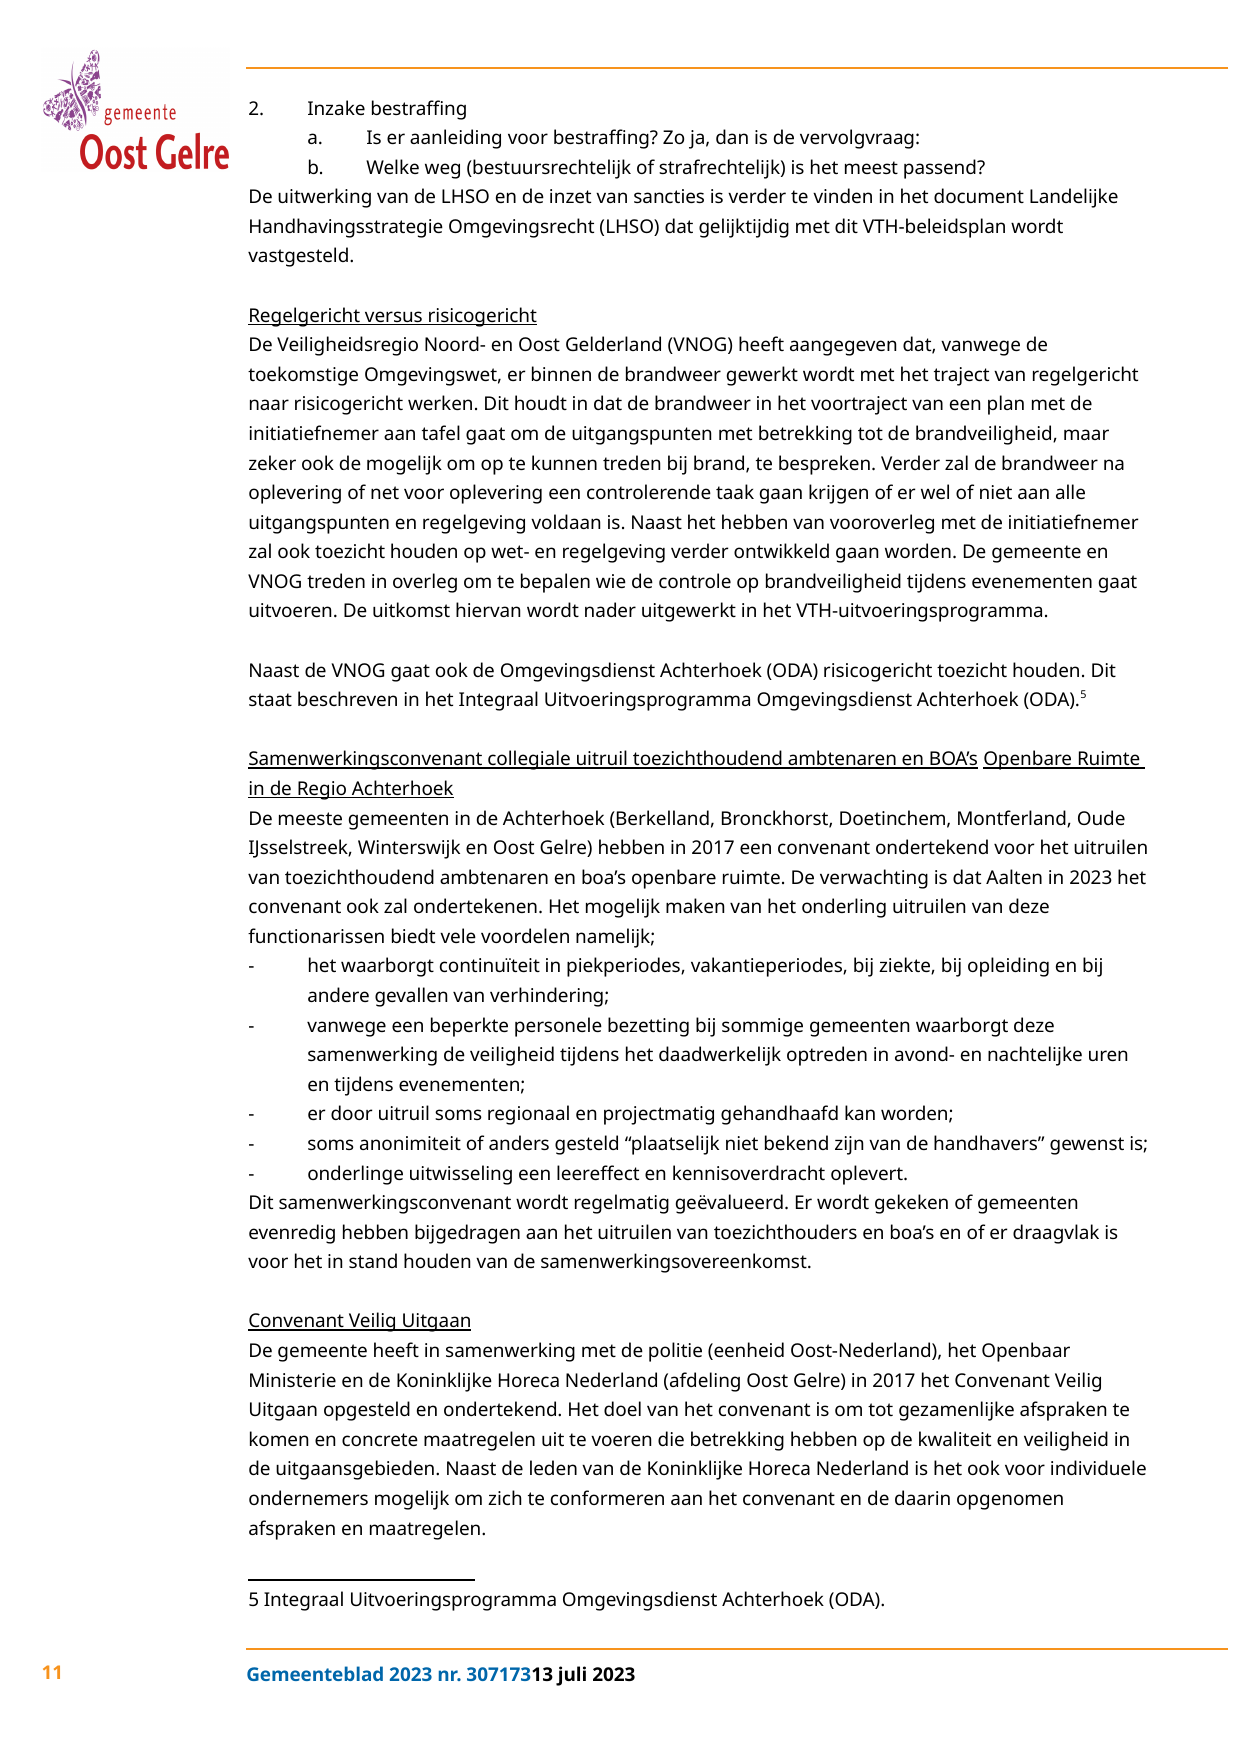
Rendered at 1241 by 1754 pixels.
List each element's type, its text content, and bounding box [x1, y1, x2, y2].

list soms anonimiteit of anders gesteld “plaatselijk niet bekend zijn van de handhavers” gewenst is; [248, 1130, 1152, 1156]
text Integraal Uitvoeringsprogramma Omgevingsdienst Achterhoek (ODA). [248, 1586, 1152, 1612]
text De meeste gemeenten in de Achterhoek (Berkelland, Bronckhorst, Doetinchem, Montferland, Oude IJsselstreek, Winterswijk en Oost Gelre) hebben in 2017 een convenant ondertekend voor het uitruilen van toezichthoudend ambtenaren en boa’s openbare ruimte. De verwachting is dat Aalten in 2023 het convenant ook zal ondertekenen. Het mogelijk maken van het onderling uitruilen van deze functionarissen biedt vele voordelen namelijk; [248, 805, 1152, 949]
text Regelgericht versus risicogericht [248, 302, 1152, 328]
list Welke weg (bestuursrechtelijk of strafrechtelijk) is het meest passend? [307, 154, 1152, 180]
text De gemeente heeft in samenwerking met de politie (eenheid Oost-Nederland), het Openbaar Ministerie en de Koninklijke Horeca Nederland (afdeling Oost Gelre) in 2017 het Convenant Veilig Uitgaan opgesteld en ondertekend. Het doel van het convenant is om tot gezamenlijke afspraken te komen en concrete maatregelen uit te voeren die betrekking hebben op de kwaliteit en veiligheid in de uitgaansgebieden. Naast de leden van de Koninklijke Horeca Nederland is het ook voor individuele ondernemers mogelijk om zich te conformeren aan het convenant en de daarin opgenomen afspraken en maatregelen. [248, 1337, 1152, 1541]
text Samenwerkingsconvenant collegiale uitruil toezichthoudend ambtenaren en BOA’s Openbare Ruimte in de Regio Achterhoek [248, 746, 1152, 801]
list Is er aanleiding voor bestraffing? Zo ja, dan is de vervolgvraag: [307, 124, 1152, 150]
text Dit samenwerkingsconvenant wordt regelmatig geëvalueerd. Er wordt gekeken of gemeenten evenredig hebben bijgedragen aan het uitruilen van toezichthouders en boa’s en of er draagvlak is voor het in stand houden van de samenwerkingsovereenkomst. [248, 1189, 1152, 1274]
text Naast de VNOG gaat ook de Omgevingsdienst Achterhoek (ODA) risicogericht toezicht houden. Dit staat beschreven in het Integraal Uitvoeringsprogramma Omgevingsdienst Achterhoek (ODA). [248, 657, 1152, 712]
list vanwege een beperkte personele bezetting bij sommige gemeenten waarborgt deze samenwerking de veiligheid tijdens het daadwerkelijk optreden in avond- en nachtelijke uren en tijdens evenementen; [248, 1012, 1152, 1097]
list het waarborgt continuïteit in piekperiodes, vakantieperiodes, bij ziekte, bij opleiding en bij andere gevallen van verhindering; [248, 953, 1152, 1008]
list Inzake bestraffing [248, 95, 1152, 121]
text De Veiligheidsregio Noord- en Oost Gelderland (VNOG) heeft aangegeven dat, vanwege de toekomstige Omgevingswet, er binnen de brandweer gewerkt wordt met het traject van regelgericht naar risicogericht werken. Dit houdt in dat de brandweer in het voortraject van een plan met de initiatiefnemer aan tafel gaat om de uitgangspunten met betrekking tot de brandveiligheid, maar zeker ook de mogelijk om op te kunnen treden bij brand, te bespreken. Verder zal de brandweer na oplevering of net voor oplevering een controlerende taak gaan krijgen of er wel of niet aan alle uitgangspunten en regelgeving voldaan is. Naast het hebben van vooroverleg met de initiatiefnemer zal ook toezicht houden op wet- en regelgeving verder ontwikkeld gaan worden. De gemeente en VNOG treden in overleg om te bepalen wie de controle op brandveiligheid tijdens evenementen gaat uitvoeren. De uitkomst hiervan wordt nader uitgewerkt in het VTH-uitvoeringsprogramma. [248, 331, 1152, 623]
text De uitwerking van de LHSO en de inzet van sancties is verder te vinden in het document Landelijke Handhavingsstrategie Omgevingsrecht (LHSO) dat gelijktijdig met dit VTH-beleidsplan wordt vastgesteld. [248, 183, 1152, 268]
picture [41, 47, 231, 172]
text Convenant Veilig Uitgaan [248, 1308, 1152, 1333]
list er door uitruil soms regionaal en projectmatig gehandhaafd kan worden; [248, 1101, 1152, 1126]
list onderlinge uitwisseling een leereffect en kennisoverdracht oplevert. [248, 1160, 1152, 1186]
